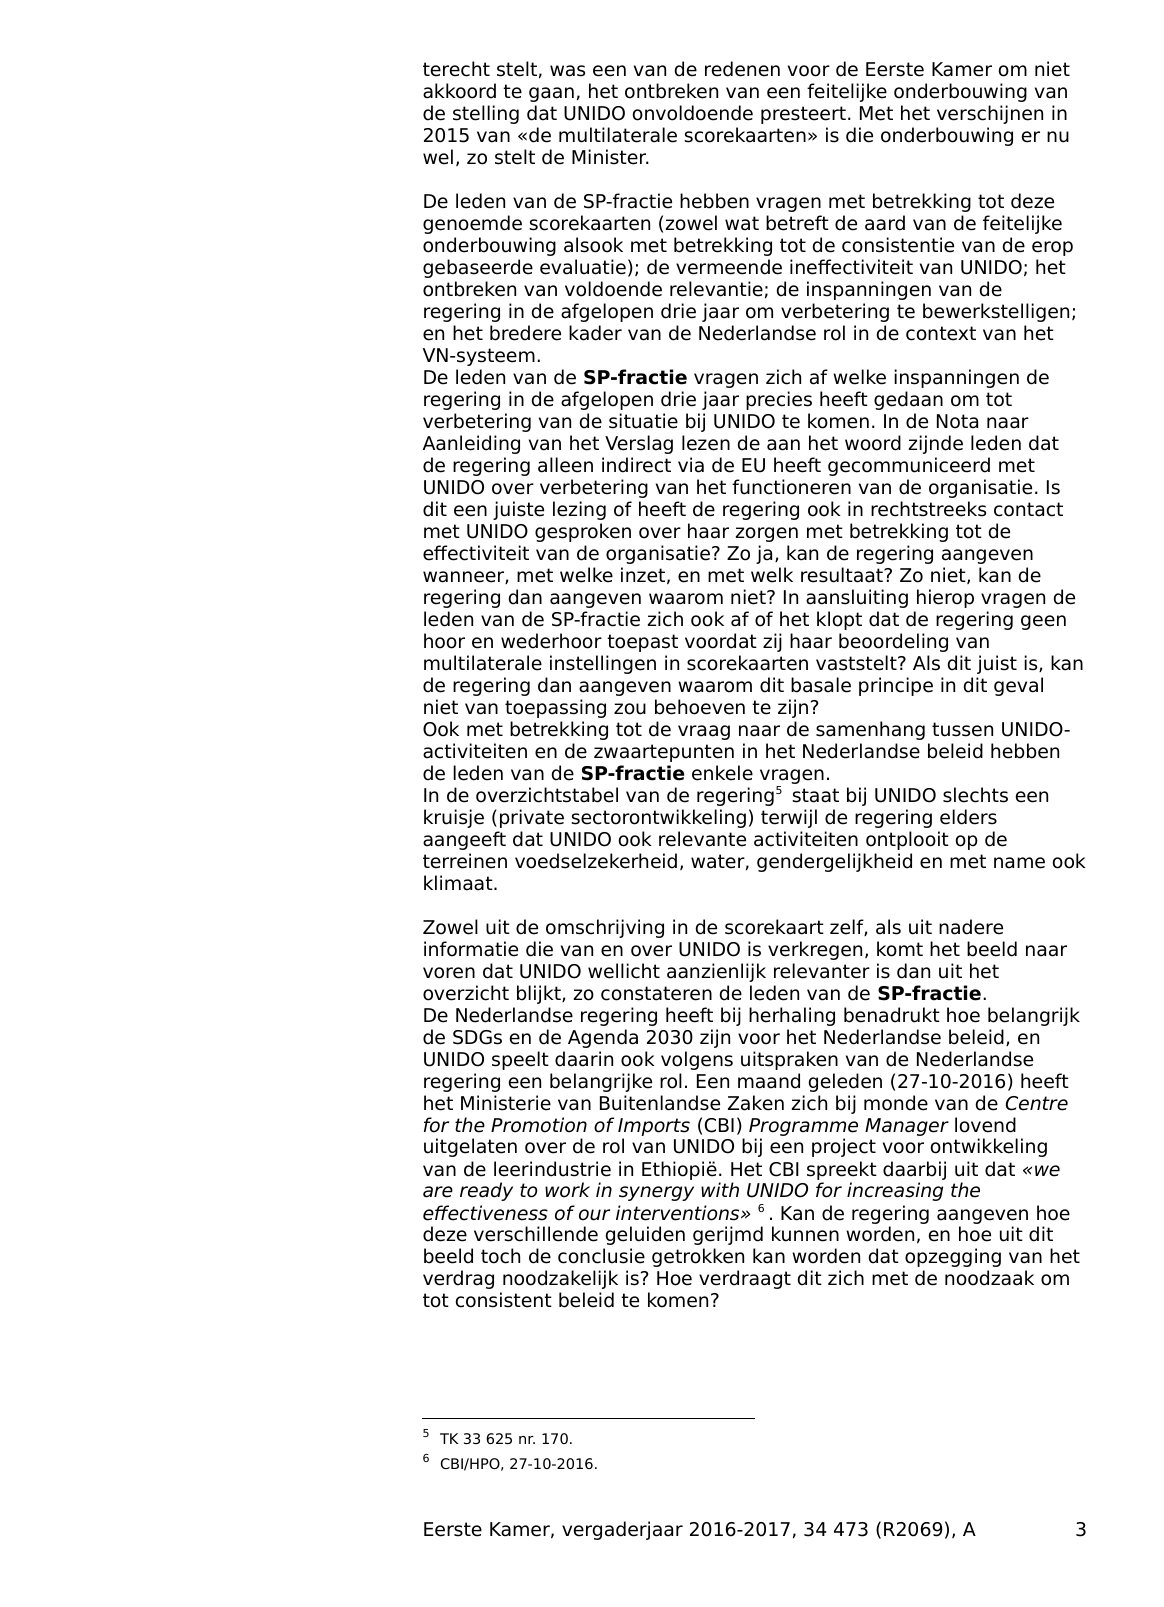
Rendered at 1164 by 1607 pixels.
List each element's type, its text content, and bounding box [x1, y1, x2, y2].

text terecht stelt, was een van de redenen voor de Eerste Kamer om niet akkoord te gaan, het ontbreken van een feitelijke onderbouwing van de stelling dat UNIDO onvoldoende presteert. Met het verschijnen in 2015 van «de multilaterale scorekaarten» is die onderbouwing er nu wel, zo stelt de Minister. [422, 59, 1087, 169]
text De leden van de SP-fractie vragen zich af welke inspanningen de regering in de afgelopen drie jaar precies heeft gedaan om tot verbetering van de situatie bij UNIDO te komen. In de Nota naar Aanleiding van het Verslag lezen de aan het woord zijnde leden dat de regering alleen indirect via de EU heeft gecommuniceerd met UNIDO over verbetering van het functioneren van de organisatie. Is dit een juiste lezing of heeft de regering ook in rechtstreeks contact met UNIDO gesproken over haar zorgen met betrekking tot de effectiviteit van de organisatie? Zo ja, kan de regering aangeven wanneer, met welke inzet, en met welk resultaat? Zo niet, kan de regering dan aangeven waarom niet? In aansluiting hierop vragen de leden van de SP-fractie zich ook af of het klopt dat de regering geen hoor en wederhoor toepast voordat zij haar beoordeling van multilaterale instellingen in scorekaarten vaststelt? Als dit juist is, kan de regering dan aangeven waarom dit basale principe in dit geval niet van toepassing zou behoeven te zijn? [422, 367, 1087, 719]
text In de overzichtstabel van de regering staat bij UNIDO slechts een kruisje (private sectorontwikkeling) terwijl de regering elders aangeeft dat UNIDO ook relevante activiteiten ontplooit op de terreinen voedselzekerheid, water, gendergelijkheid en met name ook klimaat. [422, 784, 1087, 894]
text Ook met betrekking tot de vraag naar de samenhang tussen UNIDO-activiteiten en de zwaartepunten in het Nederlandse beleid hebben de leden van de SP-fractie enkele vragen. [422, 719, 1087, 784]
text De Nederlandse regering heeft bij herhaling benadrukt hoe belangrijk de SDGs en de Agenda 2030 zijn voor het Nederlandse beleid, en UNIDO speelt daarin ook volgens uitspraken van de Nederlandse regering een belangrijke rol. Een maand geleden (27-10-2016) heeft het Ministerie van Buitenlandse Zaken zich bij monde van de Centre for the Promotion of Imports (CBI) Programme Manager lovend uitgelaten over de rol van UNIDO bij een project voor ontwikkeling van de leerindustrie in Ethiopië. Het CBI spreekt daarbij uit dat «we are ready to work in synergy with UNIDO for increasing the effectiveness of our interventions» . Kan de regering aangeven hoe deze verschillende geluiden gerijmd kunnen worden, en hoe uit dit beeld toch de conclusie getrokken kan worden dat opzegging van het verdrag noodzakelijk is? Hoe verdraagt dit zich met de noodzaak om tot consistent beleid te komen? [422, 1004, 1087, 1312]
text CBI/HPO, 27-10-2016. [422, 1452, 1087, 1474]
text De leden van de SP-fractie hebben vragen met betrekking tot deze genoemde scorekaarten (zowel wat betreft de aard van de feitelijke onderbouwing alsook met betrekking tot de consistentie van de erop gebaseerde evaluatie); de vermeende ineffectiviteit van UNIDO; het ontbreken van voldoende relevantie; de inspanningen van de regering in de afgelopen drie jaar om verbetering te bewerkstelligen; en het bredere kader van de Nederlandse rol in de context van het VN-systeem. [422, 191, 1087, 367]
text TK 33 625 nr. 170. [422, 1427, 1087, 1449]
text Zowel uit de omschrijving in de scorekaart zelf, als uit nadere informatie die van en over UNIDO is verkregen, komt het beeld naar voren dat UNIDO wellicht aanzienlijk relevanter is dan uit het overzicht blijkt, zo constateren de leden van de SP-fractie. [422, 917, 1087, 1004]
